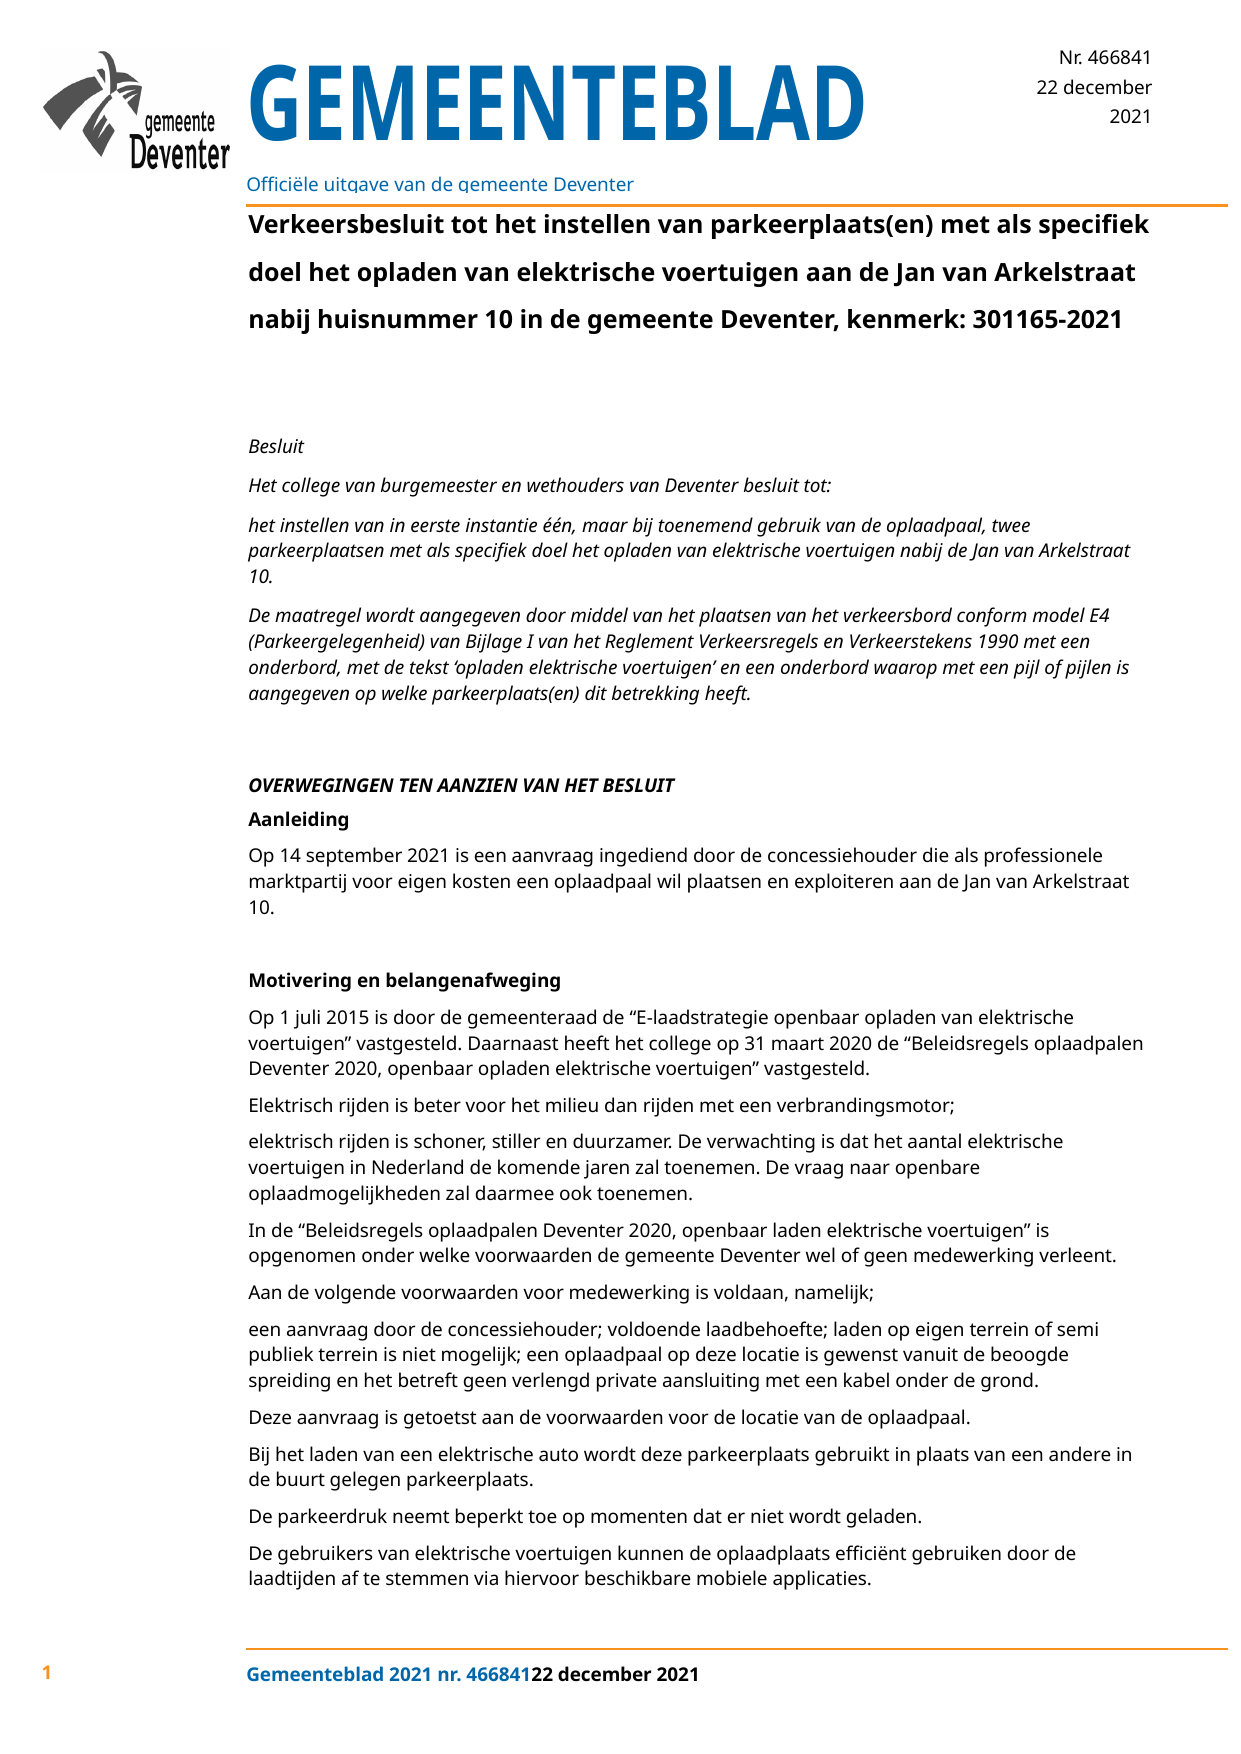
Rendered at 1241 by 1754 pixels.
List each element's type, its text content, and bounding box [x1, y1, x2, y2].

text Besluit [248, 433, 1152, 459]
text Bij het laden van een elektrische auto wordt deze parkeerplaats gebruikt in plaats van een andere in de buurt gelegen parkeerplaats. [248, 1441, 1152, 1492]
text elektrisch rijden is schoner, stiller en duurzamer. De verwachting is dat het aantal elektrische voertuigen in Nederland de komende jaren zal toenemen. De vraag naar openbare oplaadmogelijkheden zal daarmee ook toenemen. [248, 1129, 1152, 1206]
text Verkeersbesluit tot het instellen van parkeerplaats(en) met als specifiek doel het opladen van elektrische voertuigen aan de Jan van Arkelstraat nabij huisnummer 10 in de gemeente Deventer, kenmerk: 301165-2021 [248, 207, 1152, 336]
picture [41, 47, 231, 172]
text een aanvraag door de concessiehouder; voldoende laadbehoefte; laden op eigen terrein of semi publiek terrein is niet mogelijk; een oplaadpaal op deze locatie is gewenst vanuit de beoogde spreiding en het betreft geen verlengd private aansluiting met een kabel onder de grond. [248, 1316, 1152, 1393]
text Aan de volgende voorwaarden voor medewerking is voldaan, namelijk; [248, 1279, 1152, 1305]
text De parkeerdruk neemt beperkt toe op momenten dat er niet wordt geladen. [248, 1503, 1152, 1529]
text Motivering en belangenafweging [248, 967, 1152, 993]
text De gebruikers van elektrische voertuigen kunnen de oplaadplaats efficiënt gebruiken door de laadtijden af te stemmen via hiervoor beschikbare mobiele applicaties. [248, 1540, 1152, 1591]
text In de “Beleidsregels oplaadpalen Deventer 2020, openbaar laden elektrische voertuigen” is opgenomen onder welke voorwaarden de gemeente Deventer wel of geen medewerking verleent. [248, 1217, 1152, 1268]
text Op 14 september 2021 is een aanvraag ingediend door de concessiehouder die als professionele marktpartij voor eigen kosten een oplaadpaal wil plaatsen en exploiteren aan de Jan van Arkelstraat 10. [248, 842, 1152, 920]
text Op 1 juli 2015 is door de gemeenteraad de “E-laadstrategie openbaar opladen van elektrische voertuigen” vastgesteld. Daarnaast heeft het college op 31 maart 2020 de “Beleidsregels oplaadpalen Deventer 2020, openbaar opladen elektrische voertuigen” vastgesteld. [248, 1004, 1152, 1081]
text Het college van burgemeester en wethouders van Deventer besluit tot: [248, 472, 1152, 498]
text Elektrisch rijden is beter voor het milieu dan rijden met een verbrandingsmotor; [248, 1092, 1152, 1118]
text het instellen van in eerste instantie één, maar bij toenemend gebruik van de oplaadpaal, twee parkeerplaatsen met als specifiek doel het opladen van elektrische voertuigen nabij de Jan van Arkelstraat 10. [248, 512, 1152, 589]
text De maatregel wordt aangegeven door middel van het plaatsen van het verkeersbord conform model E4 (Parkeergelegenheid) van Bijlage I van het Reglement Verkeersregels en Verkeerstekens 1990 met een onderbord, met de tekst ‘opladen elektrische voertuigen’ en een onderbord waarop met een pijl of pijlen is aangegeven op welke parkeerplaats(en) dit betrekking heeft. [248, 602, 1152, 705]
text Deze aanvraag is getoetst aan de voorwaarden voor de locatie van de oplaadpaal. [248, 1404, 1152, 1430]
text OVERWEGINGEN TEN AANZIEN VAN HET BESLUIT [248, 772, 1152, 797]
text Aanleiding [248, 806, 1152, 832]
